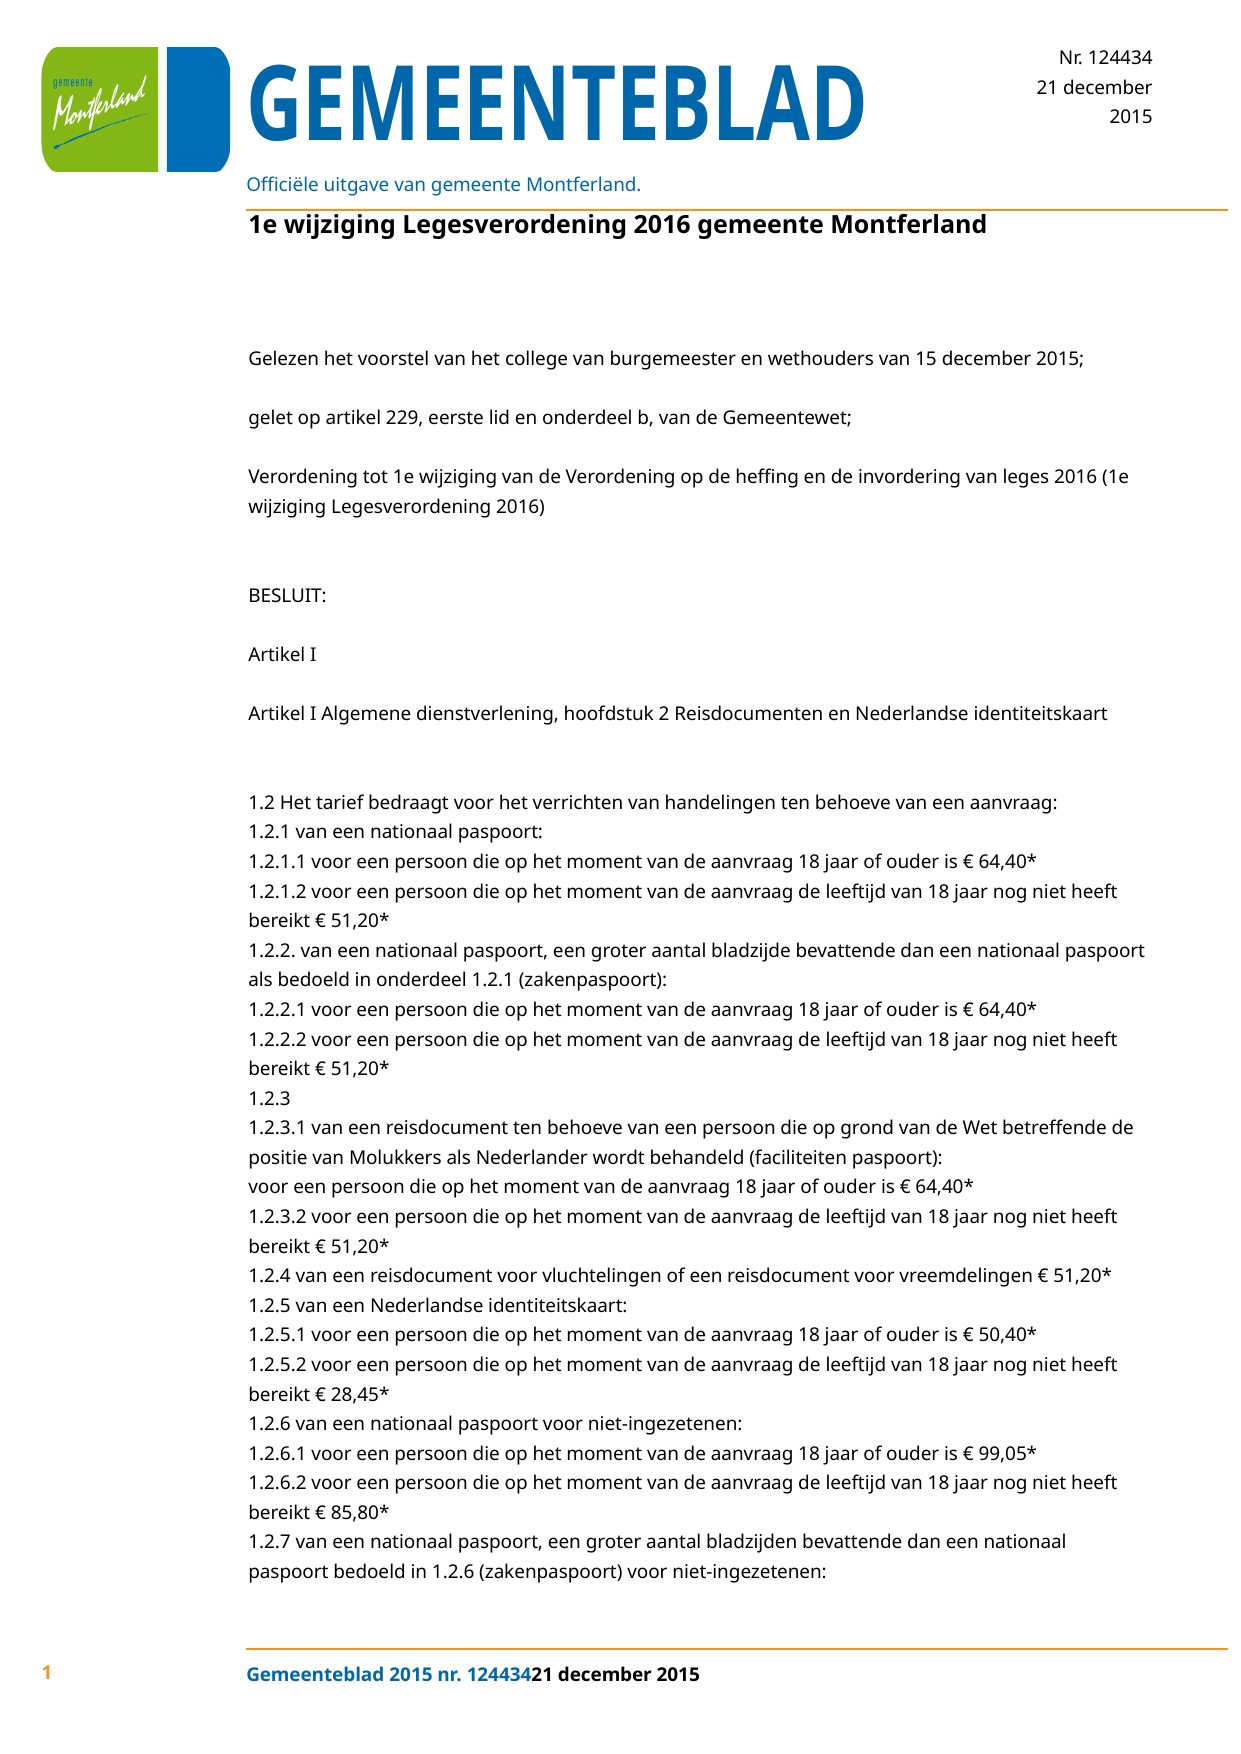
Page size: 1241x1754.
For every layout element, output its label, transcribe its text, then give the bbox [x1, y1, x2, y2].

text BESLUIT: [248, 582, 1152, 608]
text 1.2.3.1 van een reisdocument ten behoeve van een persoon die op grond van de Wet betreffende de positie van Molukkers als Nederlander wordt behandeld (faciliteiten paspoort): [248, 1114, 1152, 1170]
text 1.2.7 van een nationaal paspoort, een groter aantal bladzijden bevattende dan een nationaal paspoort bedoeld in 1.2.6 (zakenpaspoort) voor niet-ingezetenen: [248, 1529, 1152, 1584]
text 1.2.3 [248, 1085, 1152, 1111]
text gelet op artikel 229, eerste lid en onderdeel b, van de Gemeentewet; [248, 404, 1152, 430]
text 1.2.5 van een Nederlandse identiteitskaart: [248, 1292, 1152, 1318]
text 1.2.2.2 voor een persoon die op het moment van de aanvraag de leeftijd van 18 jaar nog niet heeft bereikt € 51,20* [248, 1026, 1152, 1081]
text 1.2.3.2 voor een persoon die op het moment van de aanvraag de leeftijd van 18 jaar nog niet heeft bereikt € 51,20* [248, 1203, 1152, 1258]
text 1.2.6.1 voor een persoon die op het moment van de aanvraag 18 jaar of ouder is € 99,05* [248, 1440, 1152, 1466]
text Verordening tot 1e wijziging van de Verordening op de heffing en de invordering van leges 2016 (1e wijziging Legesverordening 2016) [248, 464, 1152, 519]
text 1.2.5.2 voor een persoon die op het moment van de aanvraag de leeftijd van 18 jaar nog niet heeft bereikt € 28,45* [248, 1351, 1152, 1406]
text 1.2.2.1 voor een persoon die op het moment van de aanvraag 18 jaar of ouder is € 64,40* [248, 996, 1152, 1022]
text Artikel I Algemene dienstverlening, hoofdstuk 2 Reisdocumenten en Nederlandse identiteitskaart [248, 700, 1152, 726]
text 1.2.1.2 voor een persoon die op het moment van de aanvraag de leeftijd van 18 jaar nog niet heeft bereikt € 51,20* [248, 878, 1152, 933]
text 1.2.1.1 voor een persoon die op het moment van de aanvraag 18 jaar of ouder is € 64,40* [248, 848, 1152, 874]
text 1e wijziging Legesverordening 2016 gemeente Montferland [248, 211, 1152, 241]
text 1.2.5.1 voor een persoon die op het moment van de aanvraag 18 jaar of ouder is € 50,40* [248, 1322, 1152, 1347]
text 1.2.4 van een reisdocument voor vluchtelingen of een reisdocument voor vreemdelingen € 51,20* [248, 1262, 1152, 1288]
text voor een persoon die op het moment van de aanvraag 18 jaar of ouder is € 64,40* [248, 1174, 1152, 1199]
picture [41, 47, 231, 172]
text Artikel I [248, 641, 1152, 667]
text 1.2.2. van een nationaal paspoort, een groter aantal bladzijde bevattende dan een nationaal paspoort als bedoeld in onderdeel 1.2.1 (zakenpaspoort): [248, 937, 1152, 992]
text 1.2.1 van een nationaal paspoort: [248, 819, 1152, 844]
text 1.2.6.2 voor een persoon die op het moment van de aanvraag de leeftijd van 18 jaar nog niet heeft bereikt € 85,80* [248, 1469, 1152, 1525]
text Gelezen het voorstel van het college van burgemeester en wethouders van 15 december 2015; [248, 345, 1152, 371]
text 1.2.6 van een nationaal paspoort voor niet-ingezetenen: [248, 1410, 1152, 1436]
text 1.2 Het tarief bedraagt voor het verrichten van handelingen ten behoeve van een aanvraag: [248, 789, 1152, 815]
